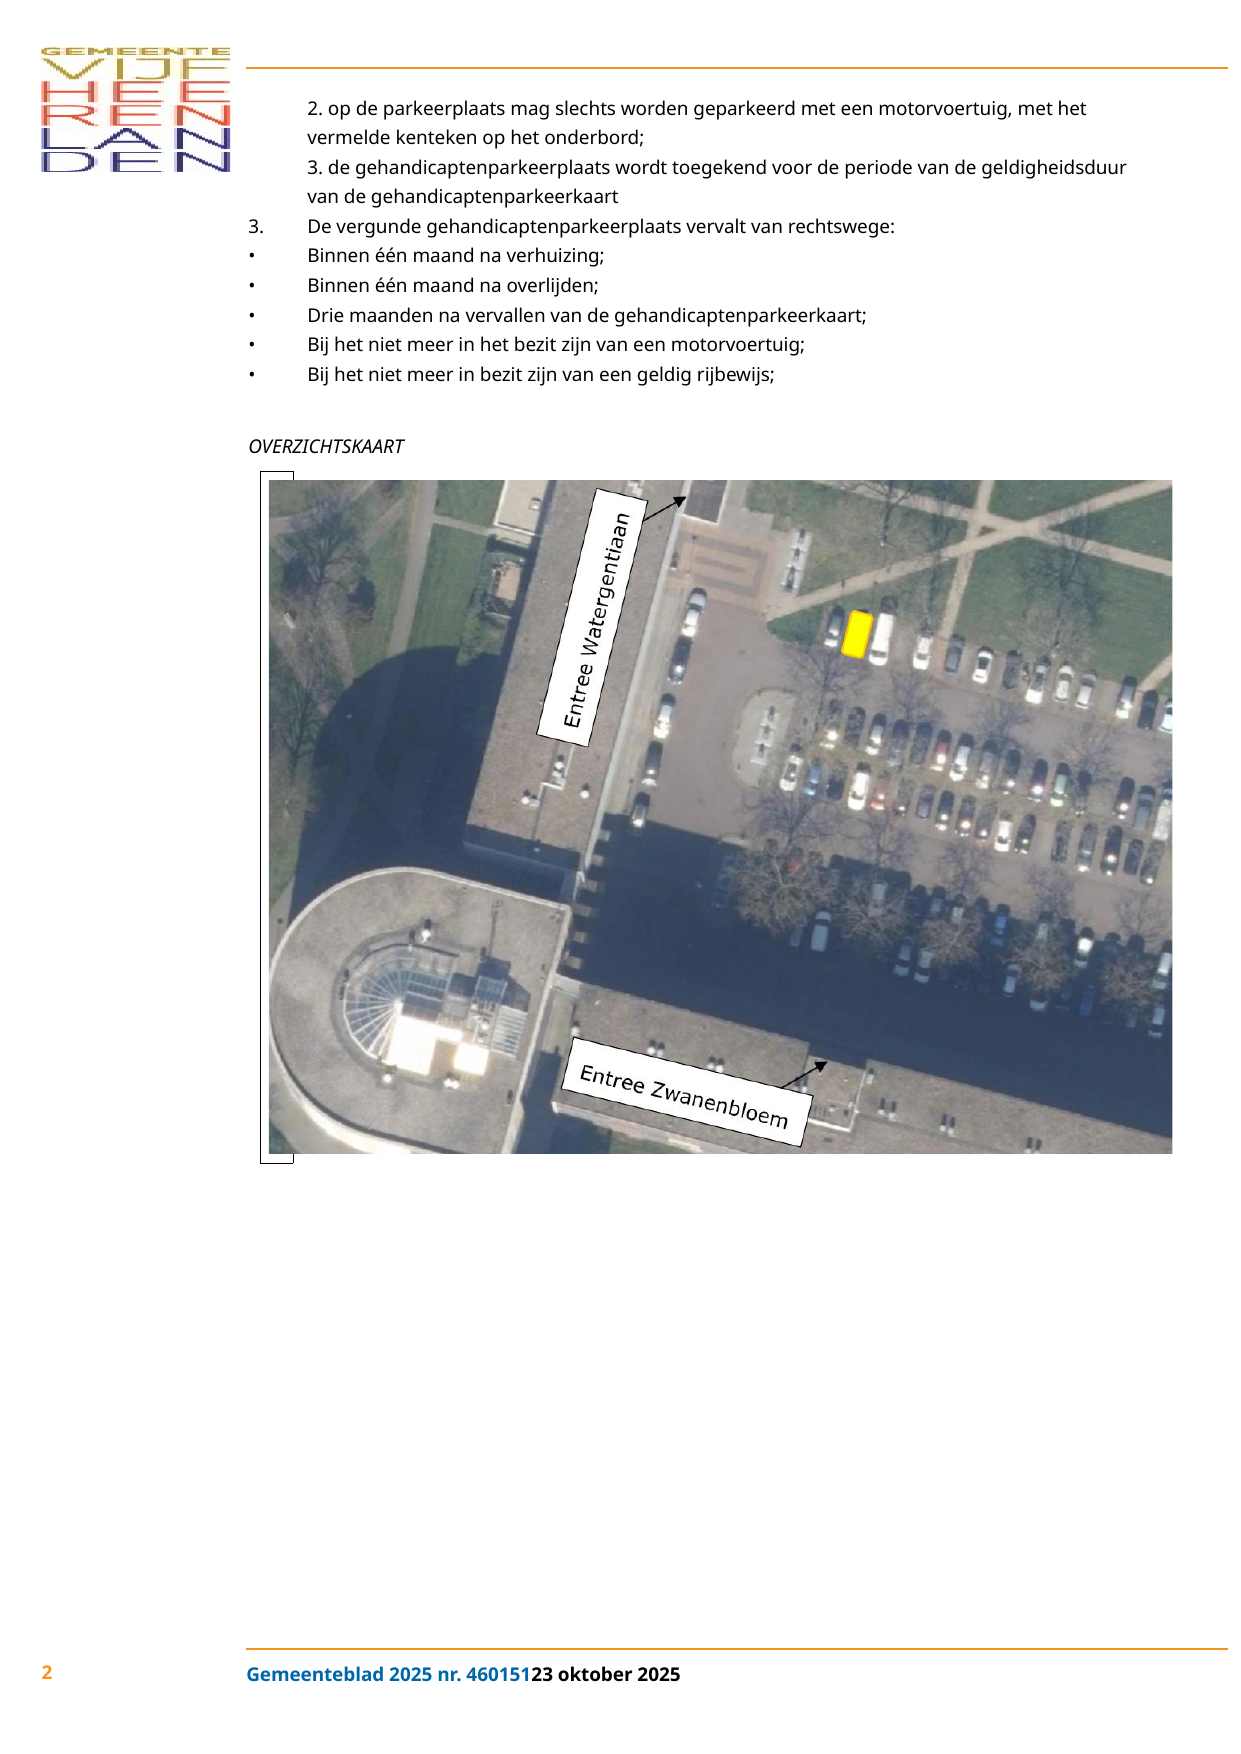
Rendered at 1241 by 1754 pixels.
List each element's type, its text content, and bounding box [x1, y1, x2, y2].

picture [268, 480, 1173, 1154]
list 2. op de parkeerplaats mag slechts worden geparkeerd met een motorvoertuig, met het vermelde kenteken op het onderbord; [248, 95, 1152, 150]
text OVERZICHTSKAART [248, 434, 1152, 459]
list De vergunde gehandicaptenparkeerplaats vervalt van rechtswege: [248, 213, 1152, 239]
list Drie maanden na vervallen van de gehandicaptenparkeerkaart; [248, 302, 1152, 328]
list Binnen één maand na verhuizing; [248, 243, 1152, 268]
picture [41, 47, 231, 172]
list Binnen één maand na overlijden; [248, 272, 1152, 298]
list Bij het niet meer in bezit zijn van een geldig rijbewijs; [248, 361, 1152, 387]
list Bij het niet meer in het bezit zijn van een motorvoertuig; [248, 331, 1152, 357]
list 3. de gehandicaptenparkeerplaats wordt toegekend voor de periode van de geldigheidsduur van de gehandicaptenparkeerkaart [248, 154, 1152, 209]
